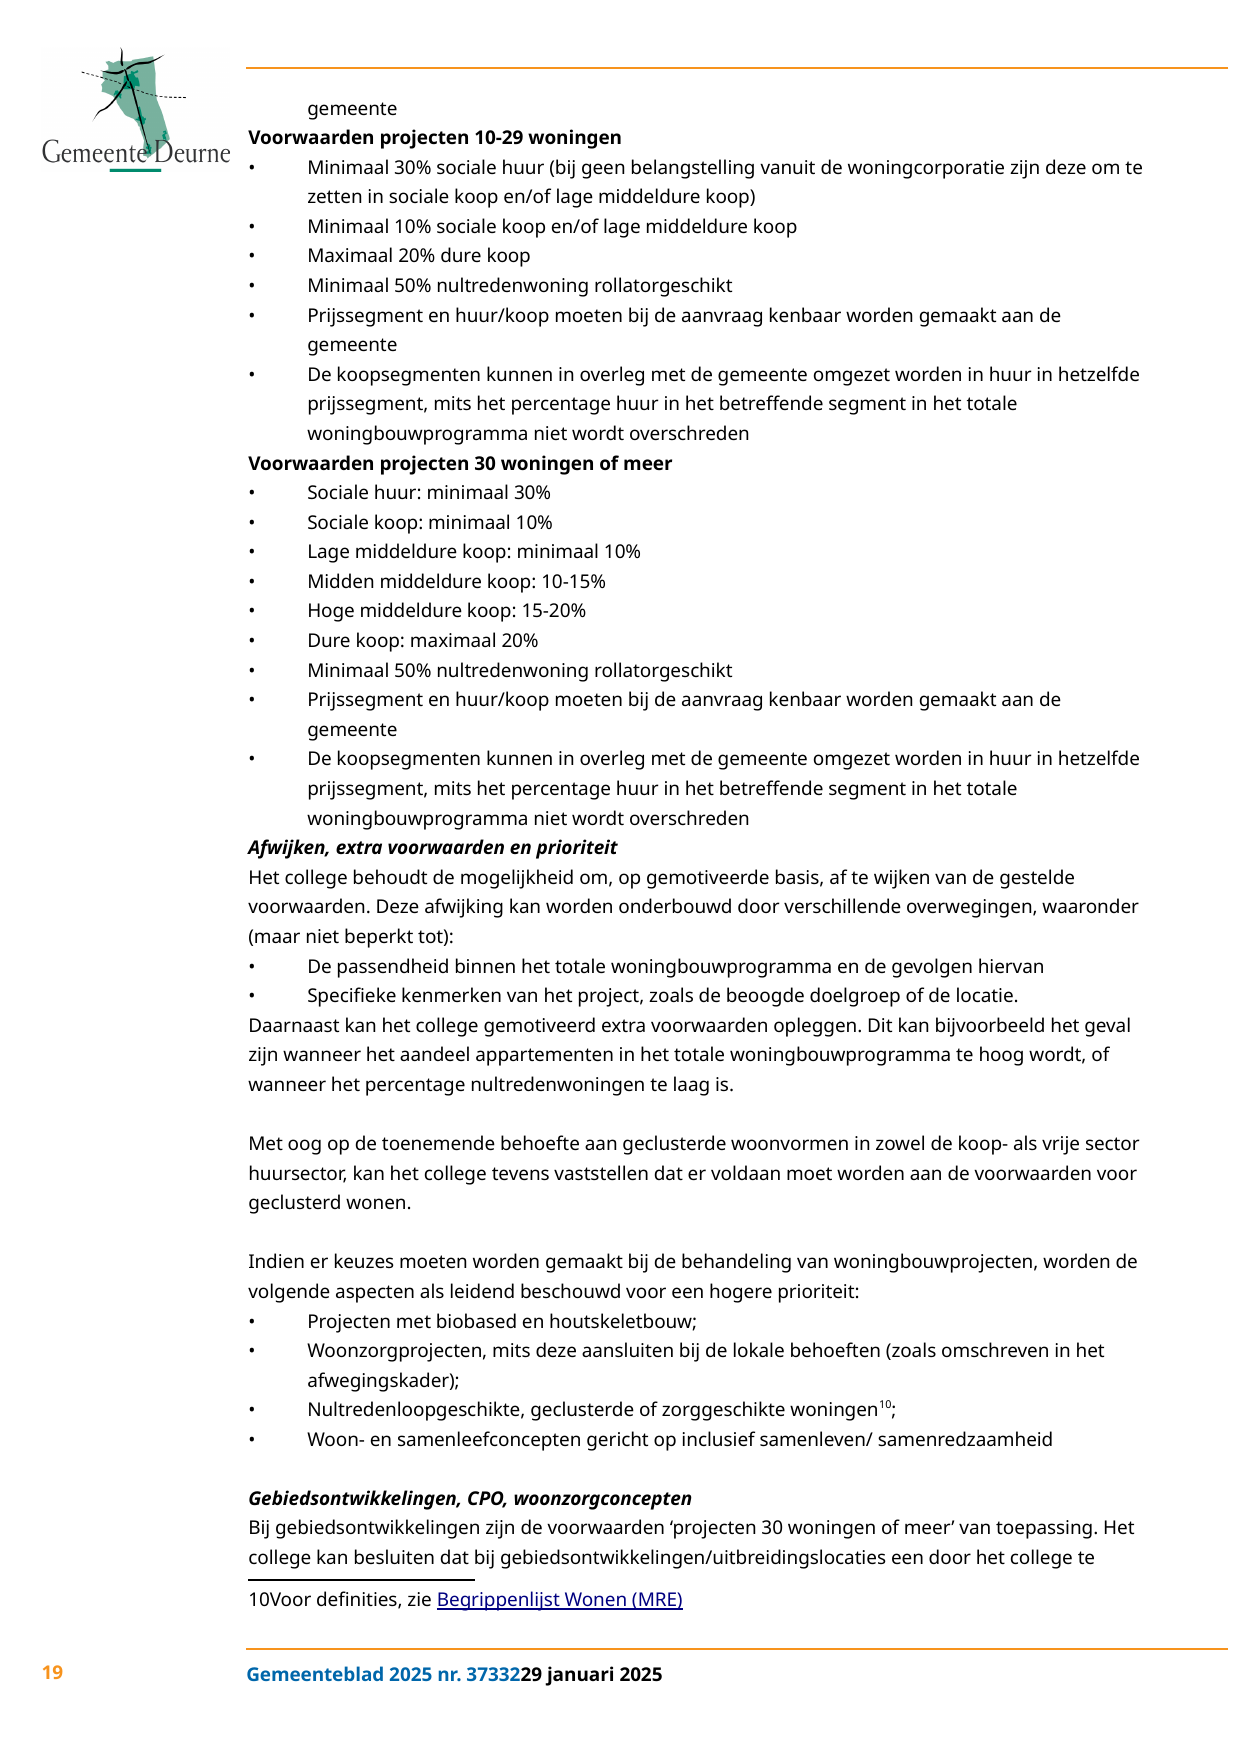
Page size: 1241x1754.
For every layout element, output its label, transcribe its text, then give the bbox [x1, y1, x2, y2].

list Lage middeldure koop: minimaal 10% [248, 538, 1152, 564]
list gemeente [248, 95, 1152, 121]
text Gebiedsontwikkelingen, CPO, woonzorgconcepten [248, 1485, 1152, 1510]
list Minimaal 30% sociale huur (bij geen belangstelling vanuit de woningcorporatie zijn deze om te zetten in sociale koop en/of lage middeldure koop) [248, 154, 1152, 209]
list Dure koop: maximaal 20% [248, 627, 1152, 653]
list Minimaal 50% nultredenwoning rollatorgeschikt [248, 272, 1152, 298]
list Midden middeldure koop: 10-15% [248, 568, 1152, 594]
list Prijssegment en huur/koop moeten bij de aanvraag kenbaar worden gemaakt aan de gemeente [248, 302, 1152, 357]
list Sociale koop: minimaal 10% [248, 509, 1152, 535]
text Bij gebiedsontwikkelingen zijn de voorwaarden ‘projecten 30 woningen of meer’ van toepassing. Het college kan besluiten dat bij gebiedsontwikkelingen/uitbreidingslocaties een door het college te [248, 1514, 1152, 1569]
table_header Afwijken, extra voorwaarden en prioriteit Het college behoudt de mogelijkheid om, op gemotiveerde basis, af te wijken van de gestelde voorwaarden. Deze afwijking kan worden onderbouwd door verschillende overwegingen, waaronder (maar niet beperkt tot): De passendheid binnen het totale woningbouwprogramma en de gevolgen hiervan Specifieke kenmerken van het project, zoals de beoogde doelgroep of de locatie. Daarnaast kan het college gemotiveerd extra voorwaarden opleggen. Dit kan bijvoorbeeld het geval zijn wanneer het aandeel appartementen in het totale woningbouwprogramma te hoog wordt, of wanneer het percentage nultredenwoningen te laag is. Met oog op de toenemende behoefte aan geclusterde woonvormen in zowel de koop- als vrije sector huursector, kan het college tevens vaststellen dat er voldaan moet worden aan de voorwaarden voor geclusterd wonen. Indien er keuzes moeten worden gemaakt bij de behandeling van woningbouwprojecten, worden de volgende aspecten als leidend beschouwd voor een hogere prioriteit: Projecten met biobased en houtskeletbouw; Woonzorgprojecten, mits deze aansluiten bij de lokale behoeften (zoals omschreven in het afwegingskader); Nultredenloopgeschikte, geclusterde of zorggeschikte woningen; Woon- en samenleefconcepten gericht op inclusief samenleven/ samenredzaamheid [248, 835, 1152, 1452]
list De koopsegmenten kunnen in overleg met de gemeente omgezet worden in huur in hetzelfde prijssegment, mits het percentage huur in het betreffende segment in het totale woningbouwprogramma niet wordt overschreden [248, 746, 1152, 831]
list De koopsegmenten kunnen in overleg met de gemeente omgezet worden in huur in hetzelfde prijssegment, mits het percentage huur in het betreffende segment in het totale woningbouwprogramma niet wordt overschreden [248, 361, 1152, 446]
list Hoge middeldure koop: 15-20% [248, 598, 1152, 623]
text Voorwaarden projecten 30 woningen of meer [248, 450, 1152, 476]
list Prijssegment en huur/koop moeten bij de aanvraag kenbaar worden gemaakt aan de gemeente [248, 686, 1152, 742]
list Minimaal 50% nultredenwoning rollatorgeschikt [248, 657, 1152, 683]
list Maximaal 20% dure koop [248, 243, 1152, 268]
picture [41, 47, 231, 172]
list Sociale huur: minimaal 30% [248, 479, 1152, 505]
list Minimaal 10% sociale koop en/of lage middeldure koop [248, 213, 1152, 239]
text Voorwaarden projecten 10-29 woningen [248, 124, 1152, 150]
